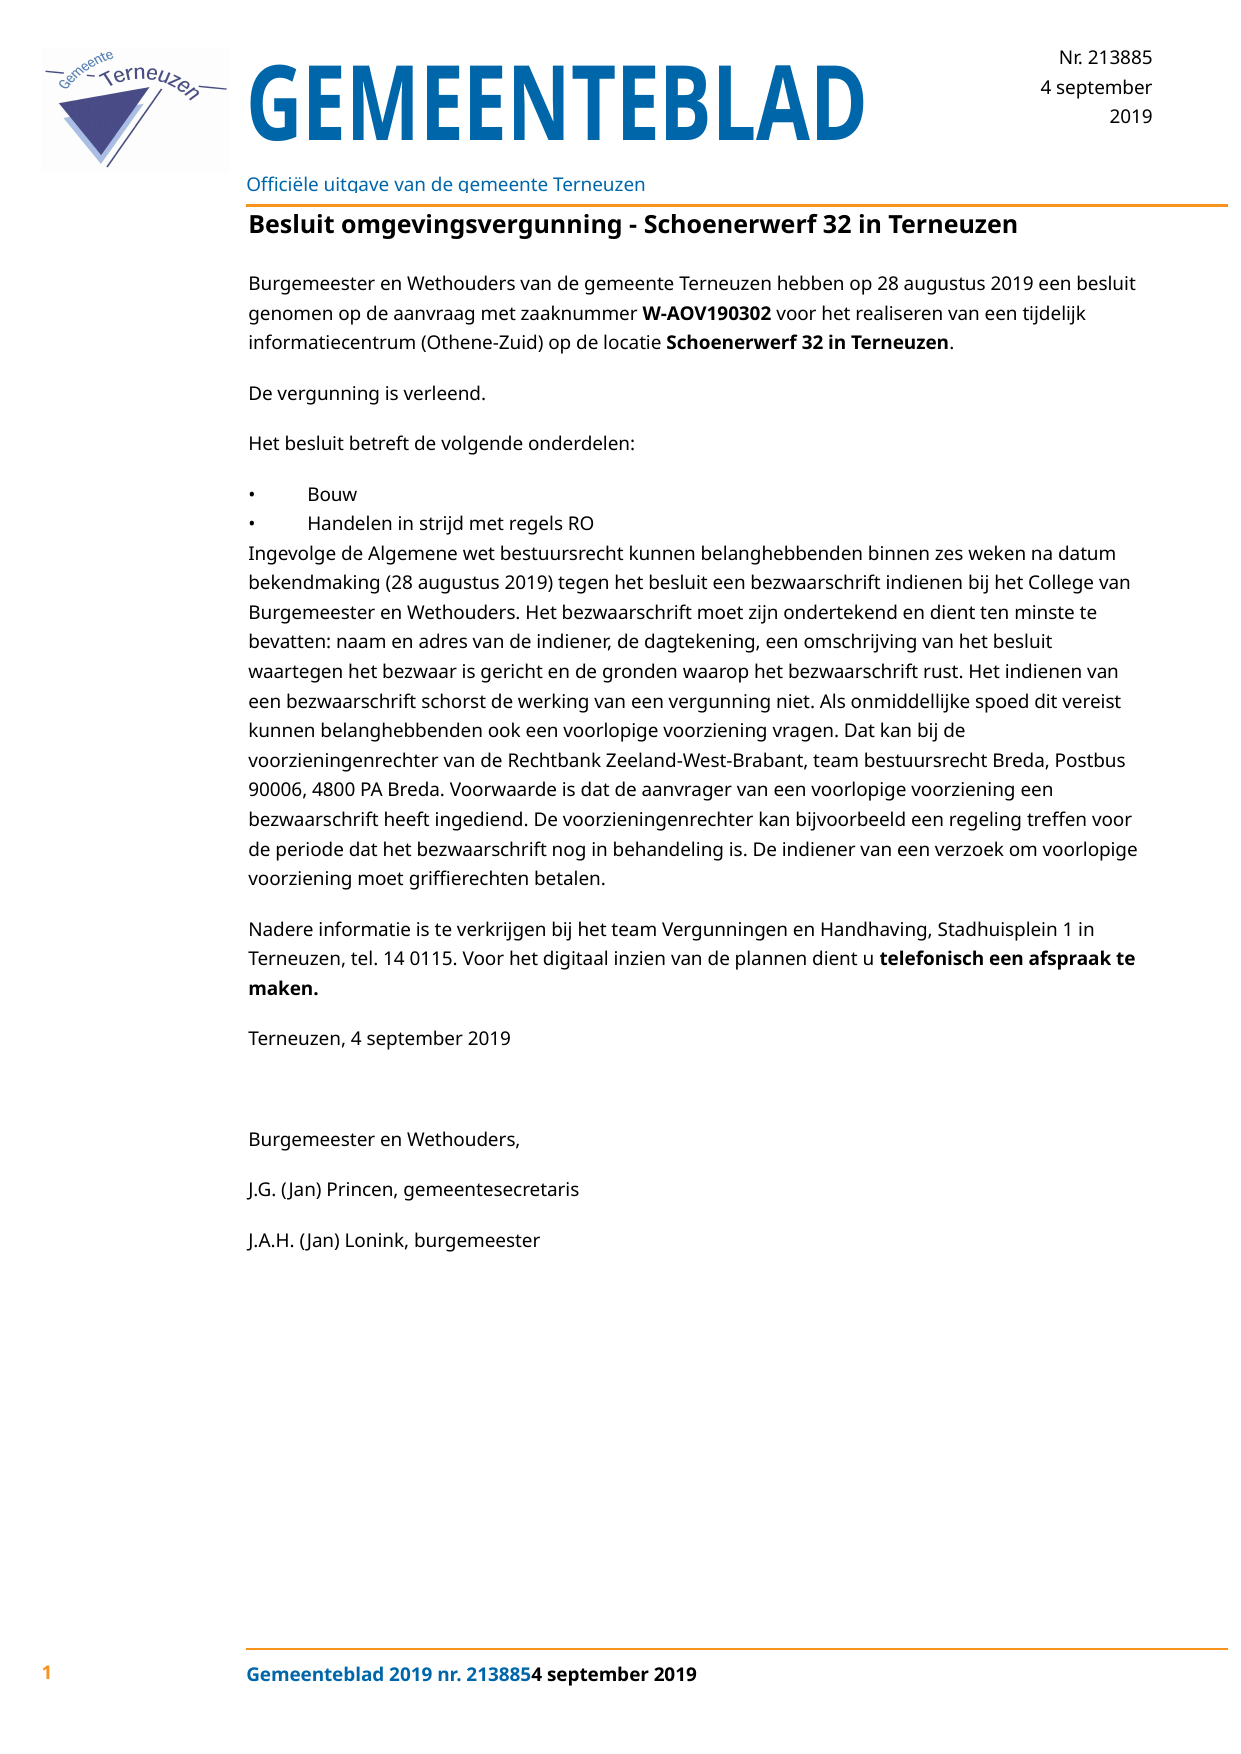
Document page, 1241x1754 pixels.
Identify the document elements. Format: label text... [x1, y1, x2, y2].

picture [41, 47, 231, 172]
text Het besluit betreft de volgende onderdelen: [248, 430, 1152, 456]
list Bouw [248, 481, 1152, 506]
text Ingevolge de Algemene wet bestuursrecht kunnen belanghebbenden binnen zes weken na datum bekendmaking (28 augustus 2019) tegen het besluit een bezwaarschrift indienen bij het College van Burgemeester en Wethouders. Het bezwaarschrift moet zijn ondertekend en dient ten minste te bevatten: naam en adres van de indiener, de dagtekening, een omschrijving van het besluit waartegen het bezwaar is gericht en de gronden waarop het bezwaarschrift rust. Het indienen van een bezwaarschrift schorst de werking van een vergunning niet. Als onmiddellijke spoed dit vereist kunnen belanghebbenden ook een voorlopige voorziening vragen. Dat kan bij de voorzieningenrechter van de Rechtbank Zeeland-West-Brabant, team bestuursrecht Breda, Postbus 90006, 4800 PA Breda. Voorwaarde is dat de aanvrager van een voorlopige voorziening een bezwaarschrift heeft ingediend. De voorzieningenrechter kan bijvoorbeeld een regeling treffen voor de periode dat het bezwaarschrift nog in behandeling is. De indiener van een verzoek om voorlopige voorziening moet griffierechten betalen. [248, 540, 1152, 891]
text Burgemeester en Wethouders, [248, 1126, 1152, 1152]
text Terneuzen, 4 september 2019 [248, 1025, 1152, 1051]
text De vergunning is verleend. [248, 380, 1152, 406]
text Nadere informatie is te verkrijgen bij het team Vergunningen en Handhaving, Stadhuisplein 1 in Terneuzen, tel. 14 0115. Voor het digitaal inzien van de plannen dient u telefonisch een afspraak te maken. [248, 916, 1152, 1001]
text Besluit omgevingsvergunning - Schoenerwerf 32 in Terneuzen [248, 207, 1152, 241]
list Handelen in strijd met regels RO [248, 510, 1152, 536]
text Burgemeester en Wethouders van de gemeente Terneuzen hebben op 28 augustus 2019 een besluit genomen op de aanvraag met zaaknummer W-AOV190302 voor het realiseren van een tijdelijk informatiecentrum (Othene-Zuid) op de locatie Schoenerwerf 32 in Terneuzen. [248, 270, 1152, 355]
text J.A.H. (Jan) Lonink, burgemeester [248, 1227, 1152, 1253]
text J.G. (Jan) Princen, gemeentesecretaris [248, 1177, 1152, 1202]
